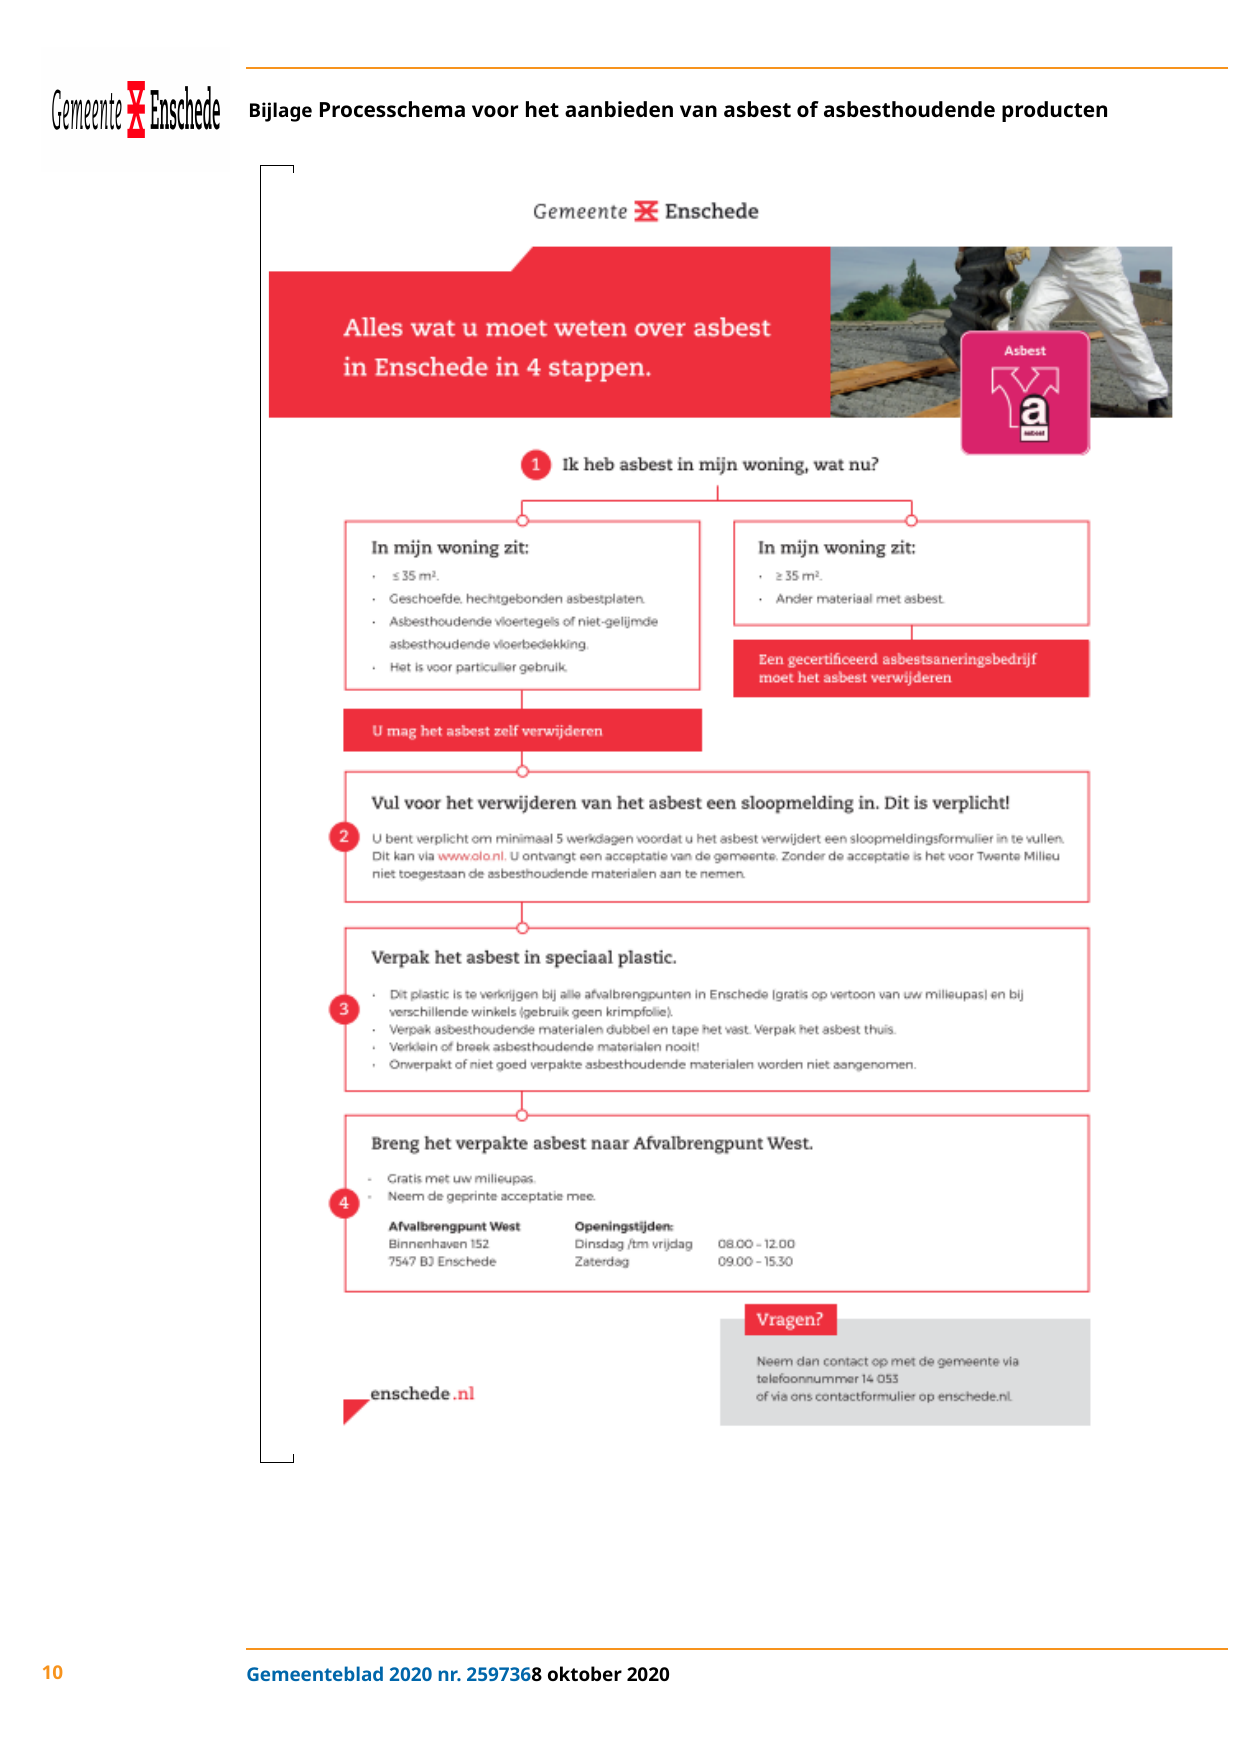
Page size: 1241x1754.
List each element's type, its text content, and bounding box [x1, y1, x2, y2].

text Bijlage Processchema voor het aanbieden van asbest of asbesthoudende producten [248, 95, 1152, 123]
picture [41, 47, 231, 172]
picture [268, 173, 1173, 1454]
